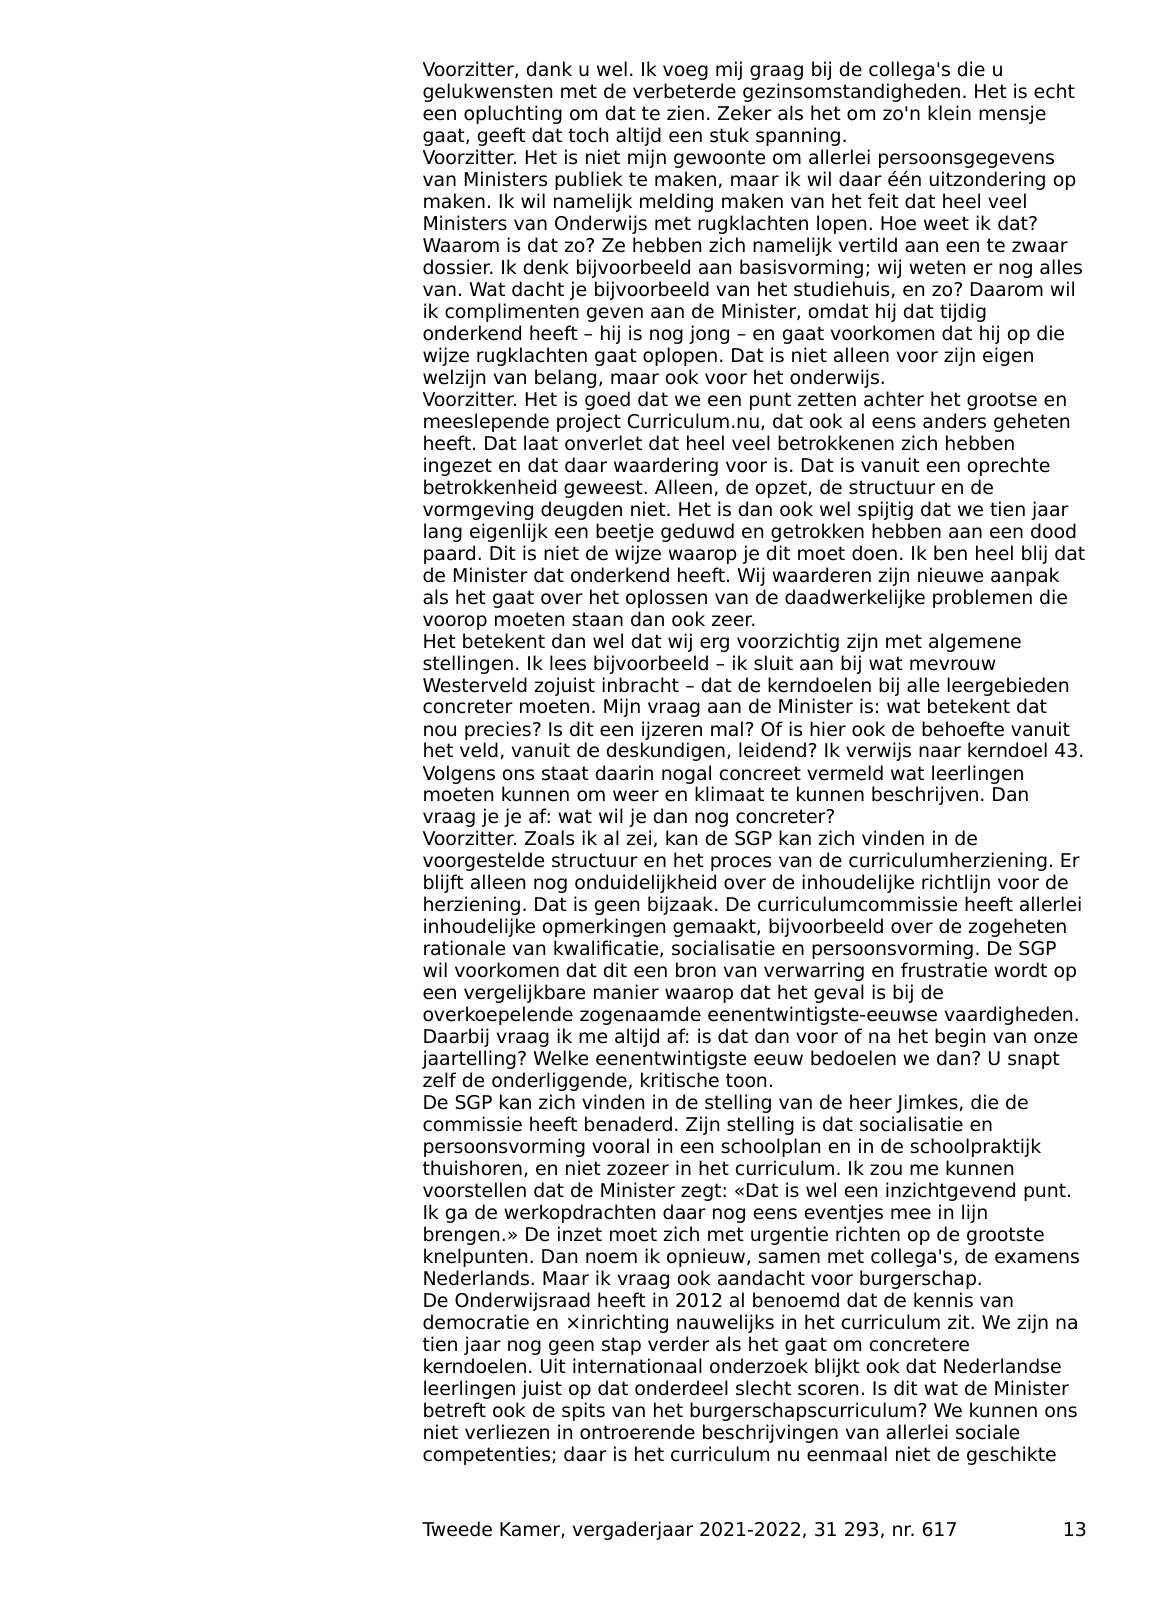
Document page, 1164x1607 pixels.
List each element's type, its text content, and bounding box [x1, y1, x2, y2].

text Voorzitter. Zoals ik al zei, kan de SGP kan zich vinden in de voorgestelde structuur en het proces van de curriculumherziening. Er blijft alleen nog onduidelijkheid over de inhoudelijke richtlijn voor de herziening. Dat is geen bijzaak. De curriculumcommissie heeft allerlei inhoudelijke opmerkingen gemaakt, bijvoorbeeld over de zogeheten rationale van kwalificatie, socialisatie en persoonsvorming. De SGP wil voorkomen dat dit een bron van verwarring en frustratie wordt op een vergelijkbare manier waarop dat het geval is bij de overkoepelende zogenaamde eenentwintigste-eeuwse vaardigheden. Daarbij vraag ik me altijd af: is dat dan voor of na het begin van onze jaartelling? Welke eenentwintigste eeuw bedoelen we dan? U snapt zelf de onderliggende, kritische toon. [422, 828, 1087, 1092]
text Voorzitter, dank u wel. Ik voeg mij graag bij de collega's die u gelukwensten met de verbeterde gezinsomstandigheden. Het is echt een opluchting om dat te zien. Zeker als het om zo'n klein mensje gaat, geeft dat toch altijd een stuk spanning. [422, 59, 1087, 147]
text Het betekent dan wel dat wij erg voorzichtig zijn met algemene stellingen. Ik lees bijvoorbeeld – ik sluit aan bij wat mevrouw Westerveld zojuist inbracht – dat de kerndoelen bij alle leergebieden concreter moeten. Mijn vraag aan de Minister is: wat betekent dat nou precies? Is dit een ijzeren mal? Of is hier ook de behoefte vanuit het veld, vanuit de deskundigen, leidend? Ik verwijs naar kerndoel 43. Volgens ons staat daarin nogal concreet vermeld wat leerlingen moeten kunnen om weer en klimaat te kunnen beschrijven. Dan vraag je je af: wat wil je dan nog concreter? [422, 631, 1087, 828]
text De SGP kan zich vinden in de stelling van de heer Jimkes, die de commissie heeft benaderd. Zijn stelling is dat socialisatie en persoonsvorming vooral in een schoolplan en in de schoolpraktijk thuishoren, en niet zozeer in het curriculum. Ik zou me kunnen voorstellen dat de Minister zegt: «Dat is wel een inzichtgevend punt. Ik ga de werkopdrachten daar nog eens eventjes mee in lijn brengen.» De inzet moet zich met urgentie richten op de grootste knelpunten. Dan noem ik opnieuw, samen met collega's, de examens Nederlands. Maar ik vraag ook aandacht voor burgerschap. [422, 1092, 1087, 1290]
text De Onderwijsraad heeft in 2012 al benoemd dat de kennis van democratie en ×inrichting nauwelijks in het curriculum zit. We zijn na tien jaar nog geen stap verder als het gaat om concretere kerndoelen. Uit internationaal onderzoek blijkt ook dat Nederlandse leerlingen juist op dat onderdeel slecht scoren. Is dit wat de Minister betreft ook de spits van het burgerschapscurriculum? We kunnen ons niet verliezen in ontroerende beschrijvingen van allerlei sociale competenties; daar is het curriculum nu eenmaal niet de geschikte [422, 1290, 1087, 1466]
text Voorzitter. Het is niet mijn gewoonte om allerlei persoonsgegevens van Ministers publiek te maken, maar ik wil daar één uitzondering op maken. Ik wil namelijk melding maken van het feit dat heel veel Ministers van Onderwijs met rugklachten lopen. Hoe weet ik dat? Waarom is dat zo? Ze hebben zich namelijk vertild aan een te zwaar dossier. Ik denk bijvoorbeeld aan basisvorming; wij weten er nog alles van. Wat dacht je bijvoorbeeld van het studiehuis, en zo? Daarom wil ik complimenten geven aan de Minister, omdat hij dat tijdig onderkend heeft – hij is nog jong – en gaat voorkomen dat hij op die wijze rugklachten gaat oplopen. Dat is niet alleen voor zijn eigen welzijn van belang, maar ook voor het onderwijs. [422, 147, 1087, 389]
text Voorzitter. Het is goed dat we een punt zetten achter het grootse en meeslepende project Curriculum.nu, dat ook al eens anders geheten heeft. Dat laat onverlet dat heel veel betrokkenen zich hebben ingezet en dat daar waardering voor is. Dat is vanuit een oprechte betrokkenheid geweest. Alleen, de opzet, de structuur en de vormgeving deugden niet. Het is dan ook wel spijtig dat we tien jaar lang eigenlijk een beetje geduwd en getrokken hebben aan een dood paard. Dit is niet de wijze waarop je dit moet doen. Ik ben heel blij dat de Minister dat onderkend heeft. Wij waarderen zijn nieuwe aanpak als het gaat over het oplossen van de daadwerkelijke problemen die voorop moeten staan dan ook zeer. [422, 389, 1087, 631]
